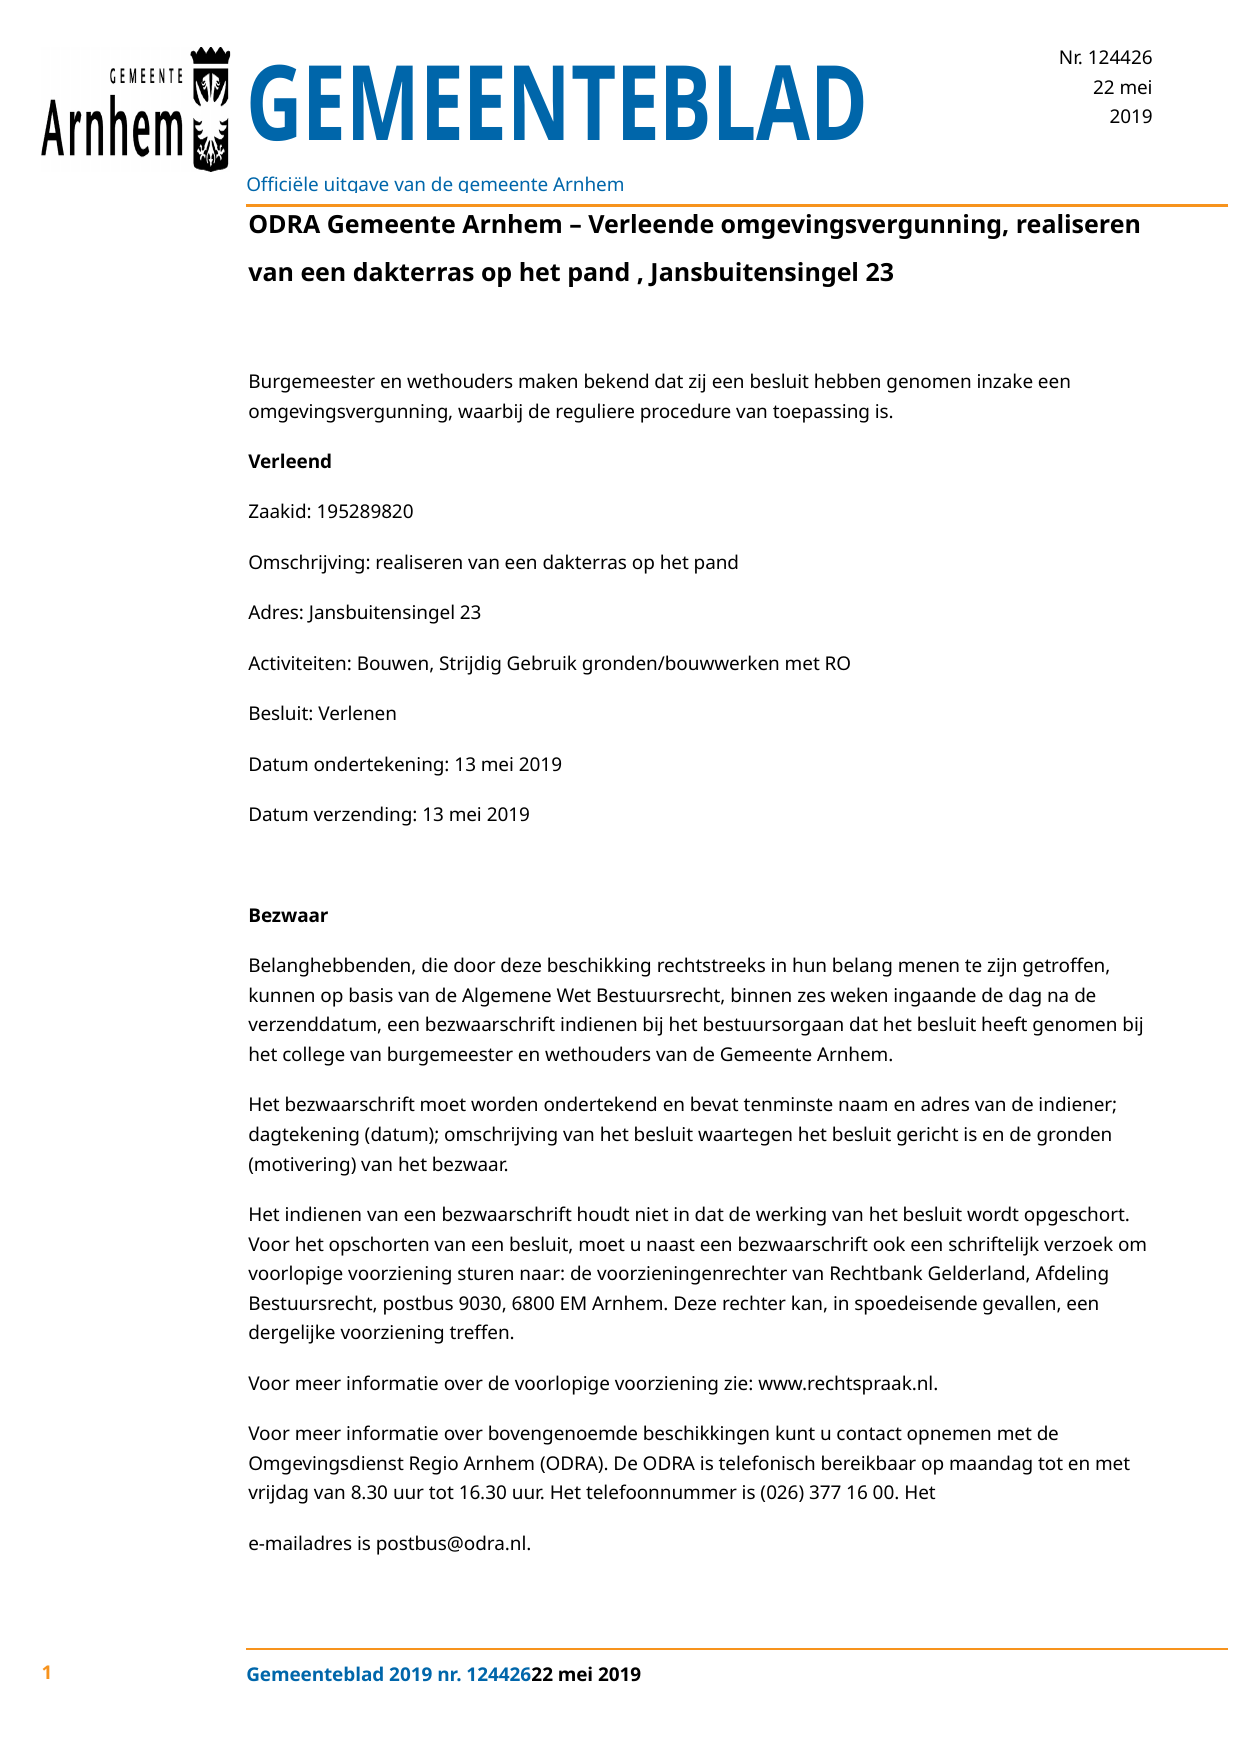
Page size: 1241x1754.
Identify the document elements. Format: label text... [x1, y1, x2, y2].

text Datum verzending: 13 mei 2019 [248, 801, 1152, 827]
picture [41, 47, 231, 172]
text Het bezwaarschrift moet worden ondertekend en bevat tenminste naam en adres van de indiener; dagtekening (datum); omschrijving van het besluit waartegen het besluit gericht is en de gronden (motivering) van het bezwaar. [248, 1092, 1152, 1177]
text Voor meer informatie over de voorlopige voorziening zie: www.rechtspraak.nl. [248, 1370, 1152, 1396]
text Omschrijving: realiseren van een dakterras op het pand [248, 549, 1152, 575]
text Datum ondertekening: 13 mei 2019 [248, 751, 1152, 777]
text ODRA Gemeente Arnhem – Verleende omgevingsvergunning, realiseren van een dakterras op het pand , Jansbuitensingel 23 [248, 207, 1152, 288]
text Bezwaar [248, 902, 1152, 928]
text Besluit: Verlenen [248, 700, 1152, 726]
text Verleend [248, 448, 1152, 474]
text e-mailadres is postbus@odra.nl. [248, 1530, 1152, 1556]
text Zaakid: 195289820 [248, 499, 1152, 524]
text Voor meer informatie over bovengenoemde beschikkingen kunt u contact opnemen met de Omgevingsdienst Regio Arnhem (ODRA). De ODRA is telefonisch bereikbaar op maandag tot en met vrijdag van 8.30 uur tot 16.30 uur. Het telefoonnummer is (026) 377 16 00. Het [248, 1420, 1152, 1505]
text Adres: Jansbuitensingel 23 [248, 599, 1152, 625]
text Het indienen van een bezwaarschrift houdt niet in dat de werking van het besluit wordt opgeschort. Voor het opschorten van een besluit, moet u naast een bezwaarschrift ook een schriftelijk verzoek om voorlopige voorziening sturen naar: de voorzieningenrechter van Rechtbank Gelderland, Afdeling Bestuursrecht, postbus 9030, 6800 EM Arnhem. Deze rechter kan, in spoedeisende gevallen, een dergelijke voorziening treffen. [248, 1201, 1152, 1345]
text Burgemeester en wethouders maken bekend dat zij een besluit hebben genomen inzake een omgevingsvergunning, waarbij de reguliere procedure van toepassing is. [248, 368, 1152, 424]
text Activiteiten: Bouwen, Strijdig Gebruik gronden/bouwwerken met RO [248, 650, 1152, 676]
text Belanghebbenden, die door deze beschikking rechtstreeks in hun belang menen te zijn getroffen, kunnen op basis van de Algemene Wet Bestuursrecht, binnen zes weken ingaande de dag na de verzenddatum, een bezwaarschrift indienen bij het bestuursorgaan dat het besluit heeft genomen bij het college van burgemeester en wethouders van de Gemeente Arnhem. [248, 952, 1152, 1067]
